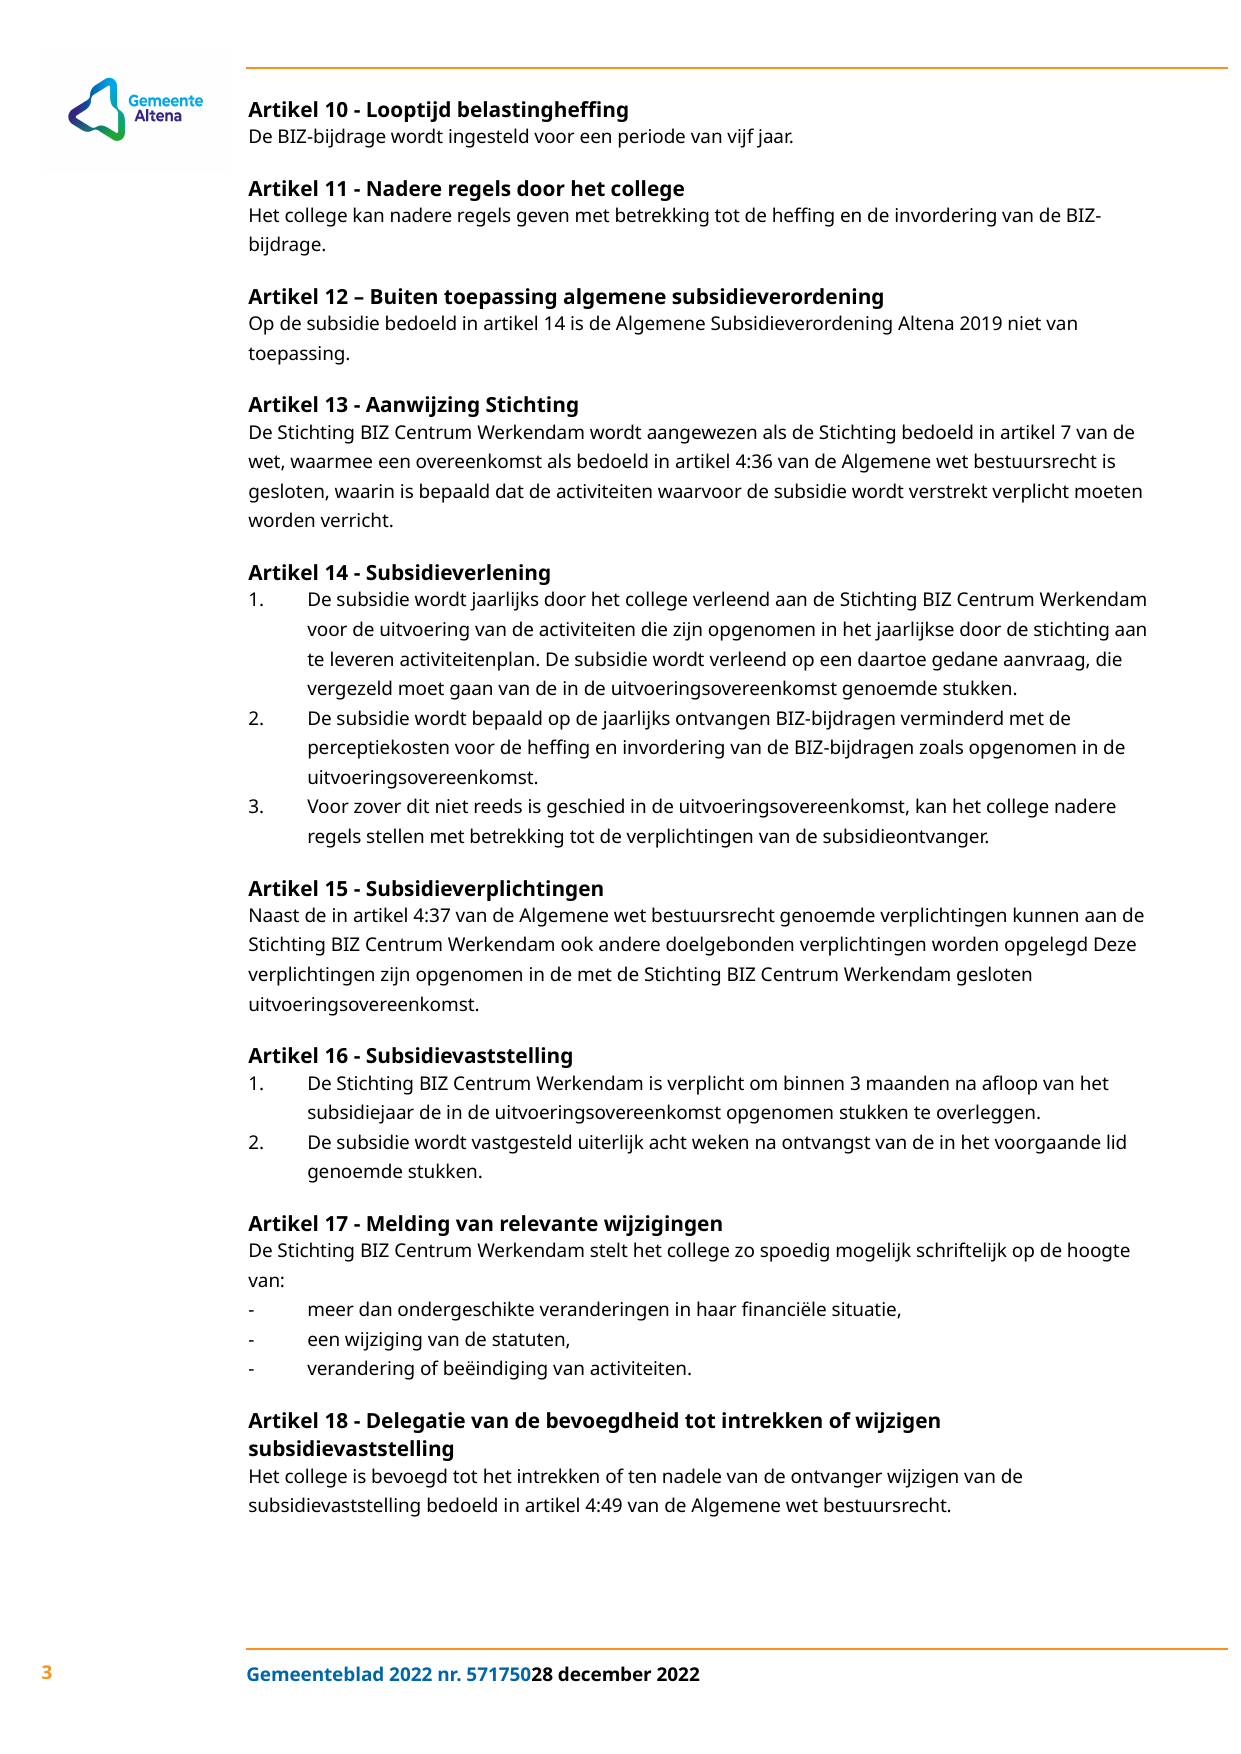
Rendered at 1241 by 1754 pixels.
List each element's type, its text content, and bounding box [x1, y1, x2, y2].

text Naast de in artikel 4:37 van de Algemene wet bestuursrecht genoemde verplichtingen kunnen aan de Stichting BIZ Centrum Werkendam ook andere doelgebonden verplichtingen worden opgelegd Deze verplichtingen zijn opgenomen in de met de Stichting BIZ Centrum Werkendam gesloten uitvoeringsovereenkomst. [248, 902, 1152, 1017]
text Artikel 12 – Buiten toepassing algemene subsidieverordening [248, 282, 1152, 311]
text Artikel 17 - Melding van relevante wijzigingen [248, 1209, 1152, 1237]
list De subsidie wordt jaarlijks door het college verleend aan de Stichting BIZ Centrum Werkendam voor de uitvoering van de activiteiten die zijn opgenomen in het jaarlijkse door de stichting aan te leveren activiteitenplan. De subsidie wordt verleend op een daartoe gedane aanvraag, die vergezeld moet gaan van de in de uitvoeringsovereenkomst genoemde stukken. [248, 587, 1152, 701]
text Het college kan nadere regels geven met betrekking tot de heffing en de invordering van de BIZ-bijdrage. [248, 202, 1152, 257]
text Artikel 13 - Aanwijzing Stichting [248, 391, 1152, 419]
text Artikel 16 - Subsidievaststelling [248, 1041, 1152, 1070]
text Artikel 14 - Subsidieverlening [248, 558, 1152, 587]
text Artikel 15 - Subsidieverplichtingen [248, 874, 1152, 902]
list Voor zover dit niet reeds is geschied in de uitvoeringsovereenkomst, kan het college nadere regels stellen met betrekking tot de verplichtingen van de subsidieontvanger. [248, 794, 1152, 849]
text De Stichting BIZ Centrum Werkendam wordt aangewezen als de Stichting bedoeld in artikel 7 van de wet, waarmee een overeenkomst als bedoeld in artikel 4:36 van de Algemene wet bestuursrecht is gesloten, waarin is bepaald dat de activiteiten waarvoor de subsidie wordt verstrekt verplicht moeten worden verricht. [248, 419, 1152, 533]
text Artikel 18 - Delegatie van de bevoegdheid tot intrekken of wijzigen subsidievaststelling [248, 1406, 1152, 1463]
list meer dan ondergeschikte veranderingen in haar financiële situatie, [248, 1296, 1152, 1322]
list De subsidie wordt vastgesteld uiterlijk acht weken na ontvangst van de in het voorgaande lid genoemde stukken. [248, 1129, 1152, 1184]
list verandering of beëindiging van activiteiten. [248, 1356, 1152, 1381]
list een wijziging van de statuten, [248, 1326, 1152, 1352]
text Artikel 11 - Nadere regels door het college [248, 174, 1152, 202]
text De Stichting BIZ Centrum Werkendam stelt het college zo spoedig mogelijk schriftelijk op de hoogte van: [248, 1237, 1152, 1293]
text De BIZ-bijdrage wordt ingesteld voor een periode van vijf jaar. [248, 123, 1152, 149]
text Artikel 10 - Looptijd belastingheffing [248, 95, 1152, 123]
list De Stichting BIZ Centrum Werkendam is verplicht om binnen 3 maanden na afloop van het subsidiejaar de in de uitvoeringsovereenkomst opgenomen stukken te overleggen. [248, 1070, 1152, 1125]
text Op de subsidie bedoeld in artikel 14 is de Algemene Subsidieverordening Altena 2019 niet van toepassing. [248, 311, 1152, 366]
picture [41, 47, 231, 172]
text Het college is bevoegd tot het intrekken of ten nadele van de ontvanger wijzigen van de subsidievaststelling bedoeld in artikel 4:49 van de Algemene wet bestuursrecht. [248, 1463, 1152, 1518]
list De subsidie wordt bepaald op de jaarlijks ontvangen BIZ-bijdragen verminderd met de perceptiekosten voor de heffing en invordering van de BIZ-bijdragen zoals opgenomen in de uitvoeringsovereenkomst. [248, 705, 1152, 790]
